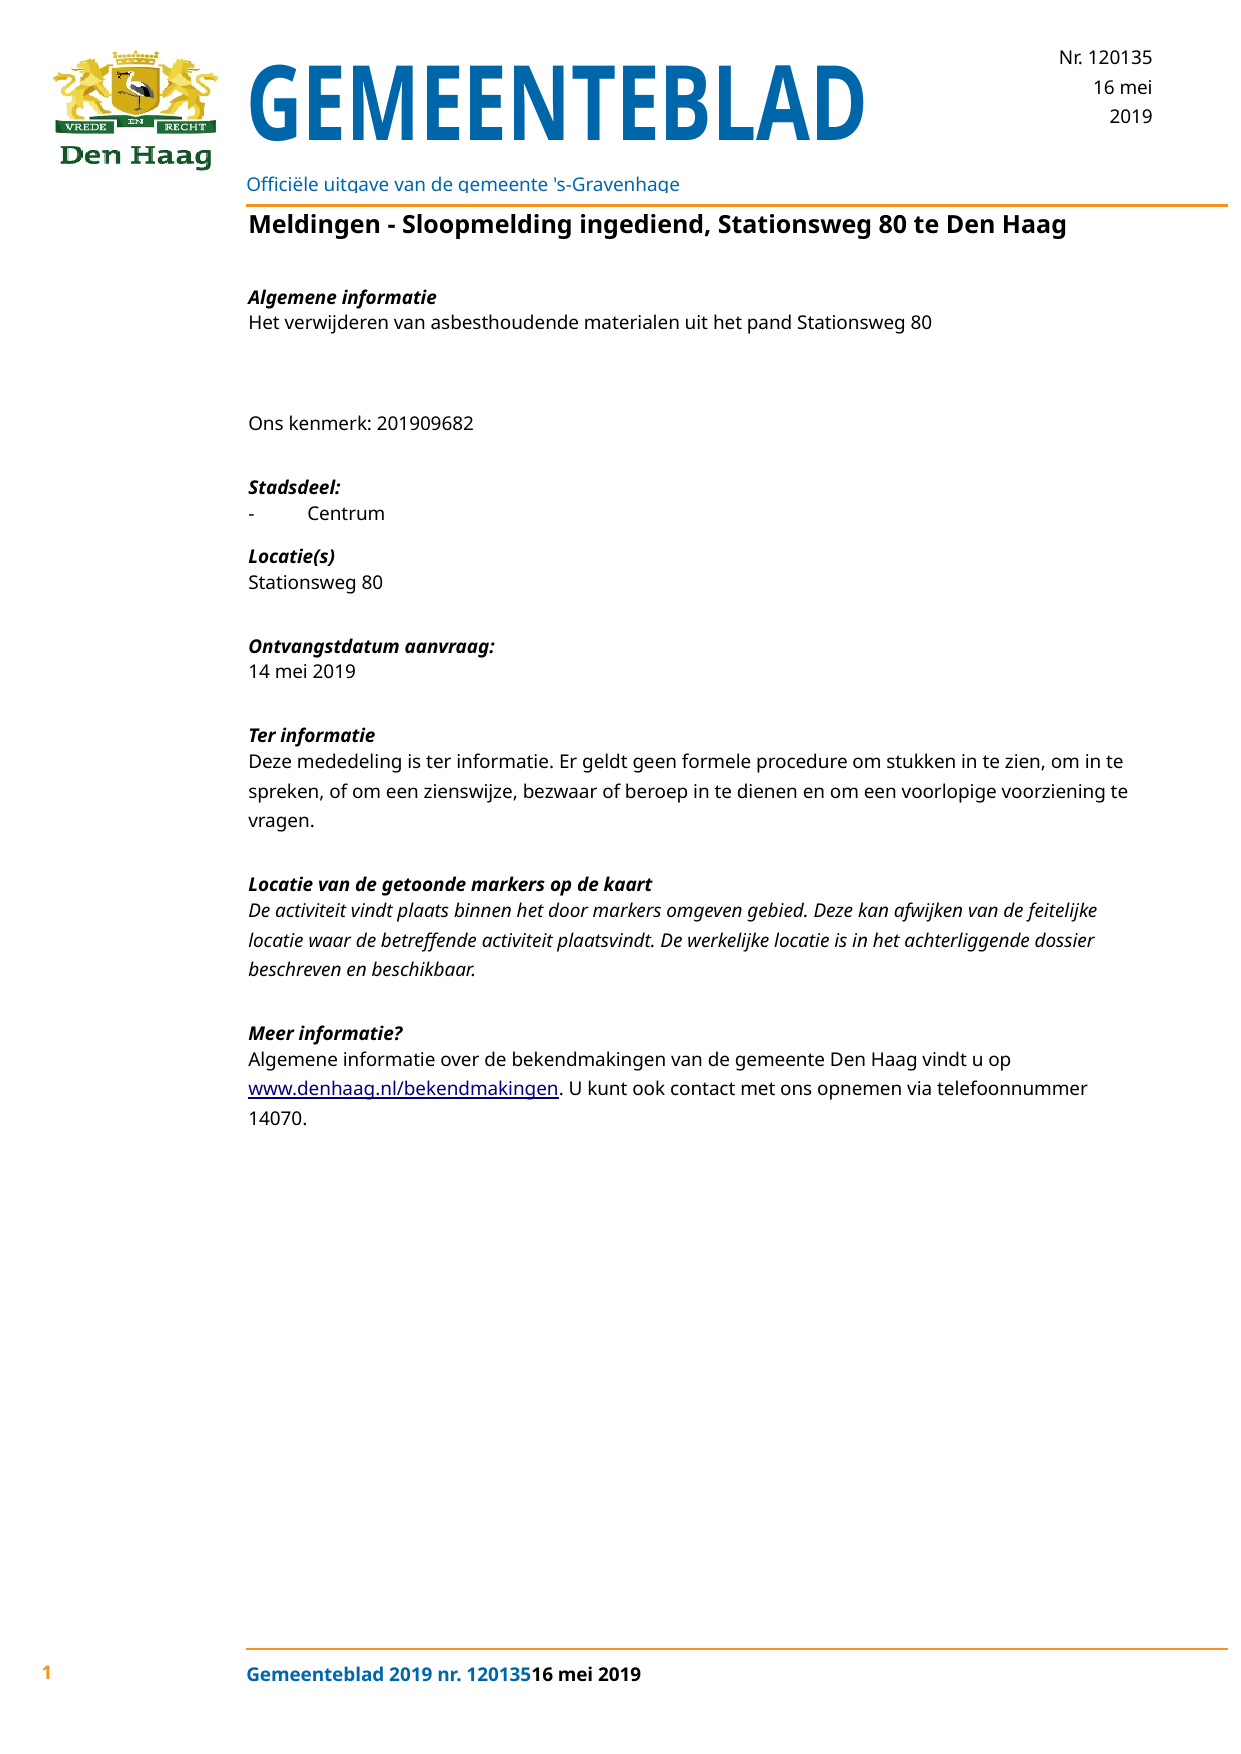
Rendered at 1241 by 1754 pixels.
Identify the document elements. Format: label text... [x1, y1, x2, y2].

text Stationsweg 80 [248, 569, 1152, 595]
text Locatie(s) [248, 543, 1152, 569]
picture [41, 47, 231, 172]
text Algemene informatie [248, 284, 1152, 309]
text Stadsdeel: [248, 474, 1152, 500]
text Meldingen - Sloopmelding ingediend, Stationsweg 80 te Den Haag [248, 207, 1152, 241]
text Locatie van de getoonde markers op de kaart [248, 871, 1152, 897]
text Ons kenmerk: 201909682 [248, 410, 1152, 436]
text Ontvangstdatum aanvraag: [248, 633, 1152, 659]
text Algemene informatie over de bekendmakingen van de gemeente Den Haag vindt u op www.denhaag.nl/bekendmakingen. U kunt ook contact met ons opnemen via telefoonnummer 14070. [248, 1046, 1152, 1131]
text 14 mei 2019 [248, 659, 1152, 684]
text Het verwijderen van asbesthoudende materialen uit het pand Stationsweg 80 [248, 309, 1152, 335]
text Meer informatie? [248, 1020, 1152, 1046]
text Deze mededeling is ter informatie. Er geldt geen formele procedure om stukken in te zien, om in te spreken, of om een zienswijze, bezwaar of beroep in te dienen en om een voorlopige voorziening te vragen. [248, 748, 1152, 833]
list Centrum [248, 500, 1152, 526]
text De activiteit vindt plaats binnen het door markers omgeven gebied. Deze kan afwijken van de feitelijke locatie waar de betreffende activiteit plaatsvindt. De werkelijke locatie is in het achterliggende dossier beschreven en beschikbaar. [248, 897, 1152, 982]
text Ter informatie [248, 723, 1152, 748]
